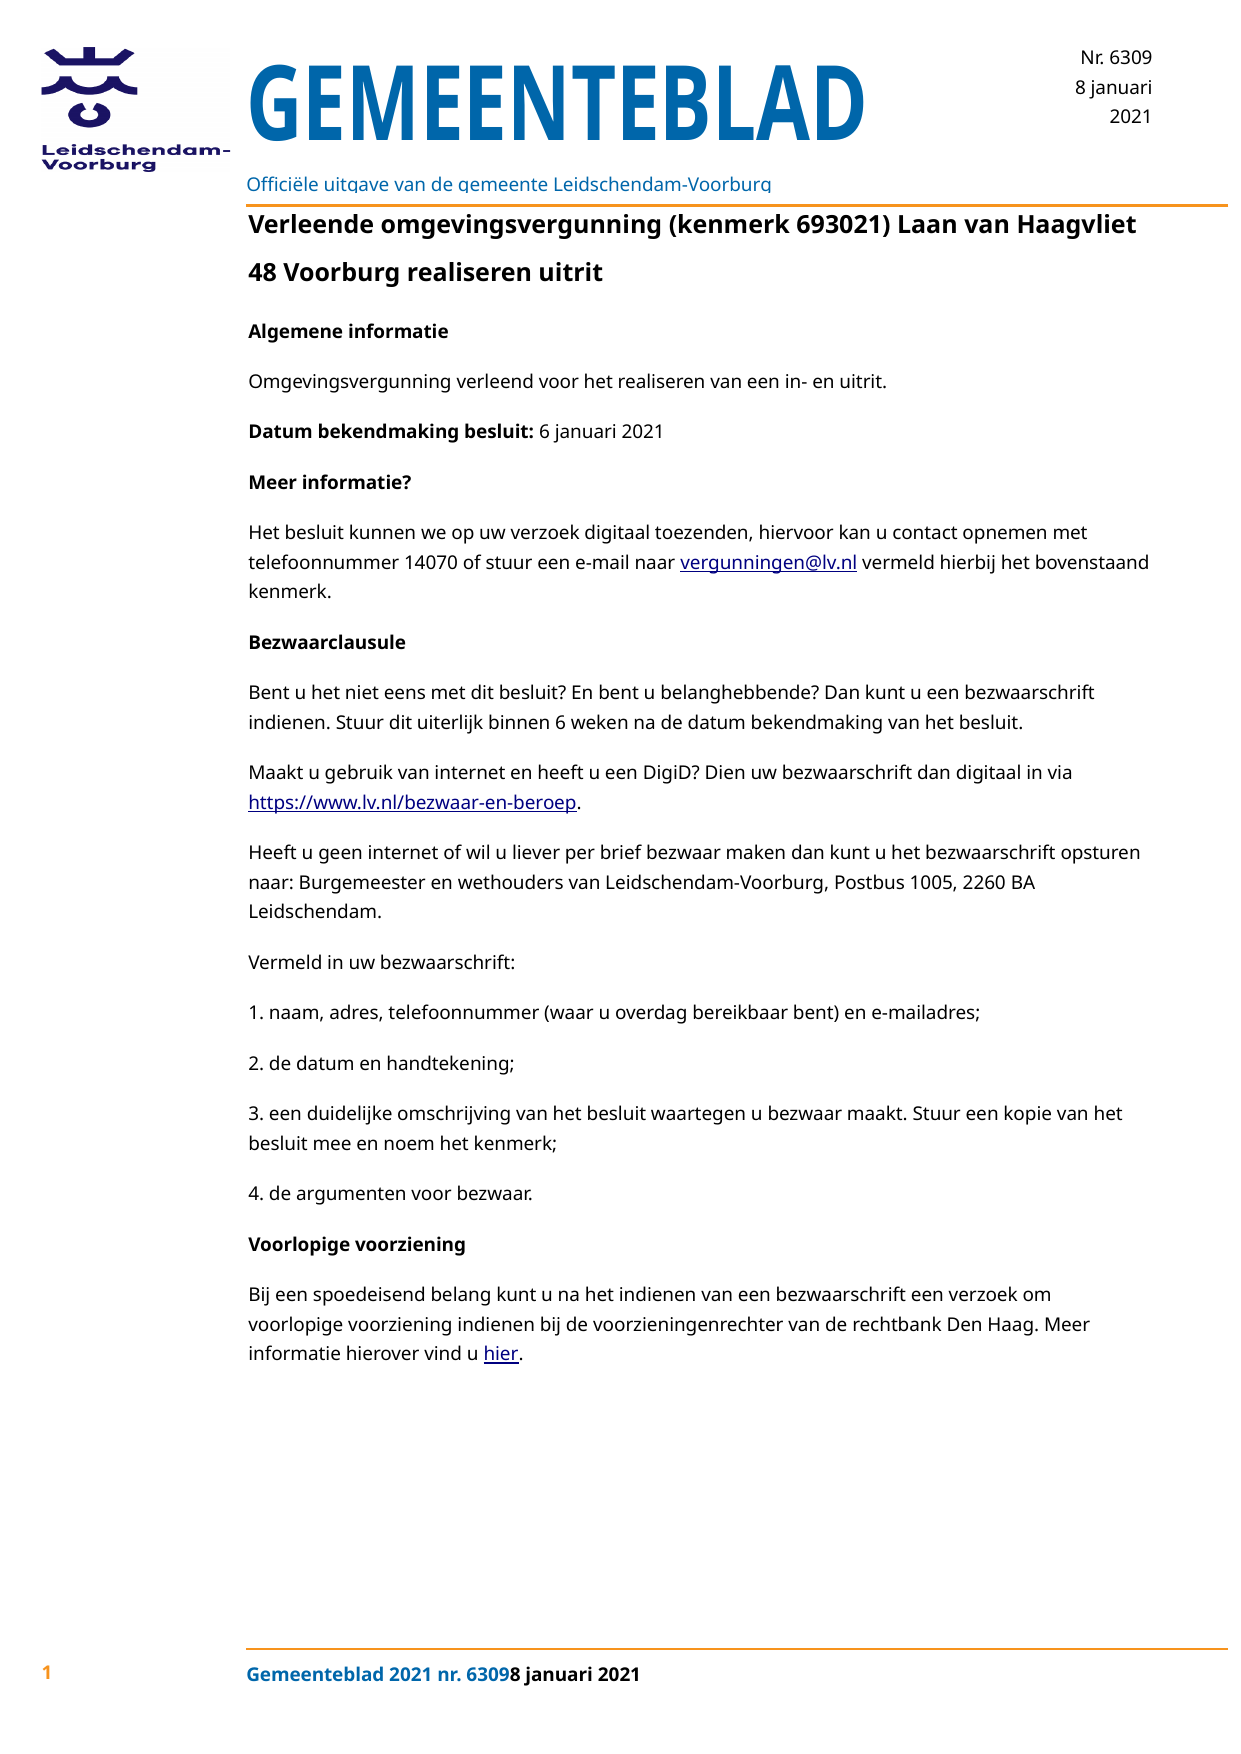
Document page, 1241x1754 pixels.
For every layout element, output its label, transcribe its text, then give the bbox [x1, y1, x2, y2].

text Voorlopige voorziening [248, 1231, 1152, 1257]
text Verleende omgevingsvergunning (kenmerk 693021) Laan van Haagvliet 48 Voorburg realiseren uitrit [248, 207, 1152, 288]
text Bent u het niet eens met dit besluit? En bent u belanghebbende? Dan kunt u een bezwaarschrift indienen. Stuur dit uiterlijk binnen 6 weken na de datum bekendmaking van het besluit. [248, 679, 1152, 735]
text Heeft u geen internet of wil u liever per brief bezwaar maken dan kunt u het bezwaarschrift opsturen naar: Burgemeester en wethouders van Leidschendam-Voorburg, Postbus 1005, 2260 BA Leidschendam. [248, 839, 1152, 924]
text Omgevingsvergunning verleend voor het realiseren van een in- en uitrit. [248, 368, 1152, 394]
picture [41, 47, 231, 172]
text Maakt u gebruik van internet en heeft u een DigiD? Dien uw bezwaarschrift dan digitaal in via https://www.lv.nl/bezwaar-en-beroep. [248, 759, 1152, 815]
text Datum bekendmaking besluit: 6 januari 2021 [248, 419, 1152, 444]
text Meer informatie? [248, 469, 1152, 495]
text Algemene informatie [248, 318, 1152, 344]
text 4. de argumenten voor bezwaar. [248, 1180, 1152, 1206]
text 3. een duidelijke omschrijving van het besluit waartegen u bezwaar maakt. Stuur een kopie van het besluit mee en noem het kenmerk; [248, 1100, 1152, 1156]
text Bezwaarclausule [248, 629, 1152, 655]
text Vermeld in uw bezwaarschrift: [248, 949, 1152, 975]
text 1. naam, adres, telefoonnummer (waar u overdag bereikbaar bent) en e-mailadres; [248, 999, 1152, 1025]
text Bij een spoedeisend belang kunt u na het indienen van een bezwaarschrift een verzoek om voorlopige voorziening indienen bij de voorzieningenrechter van de rechtbank Den Haag. Meer informatie hierover vind u hier. [248, 1281, 1152, 1366]
text 2. de datum en handtekening; [248, 1050, 1152, 1076]
text Het besluit kunnen we op uw verzoek digitaal toezenden, hiervoor kan u contact opnemen met telefoonnummer 14070 of stuur een e-mail naar vergunningen@lv.nl vermeld hierbij het bovenstaand kenmerk. [248, 519, 1152, 604]
